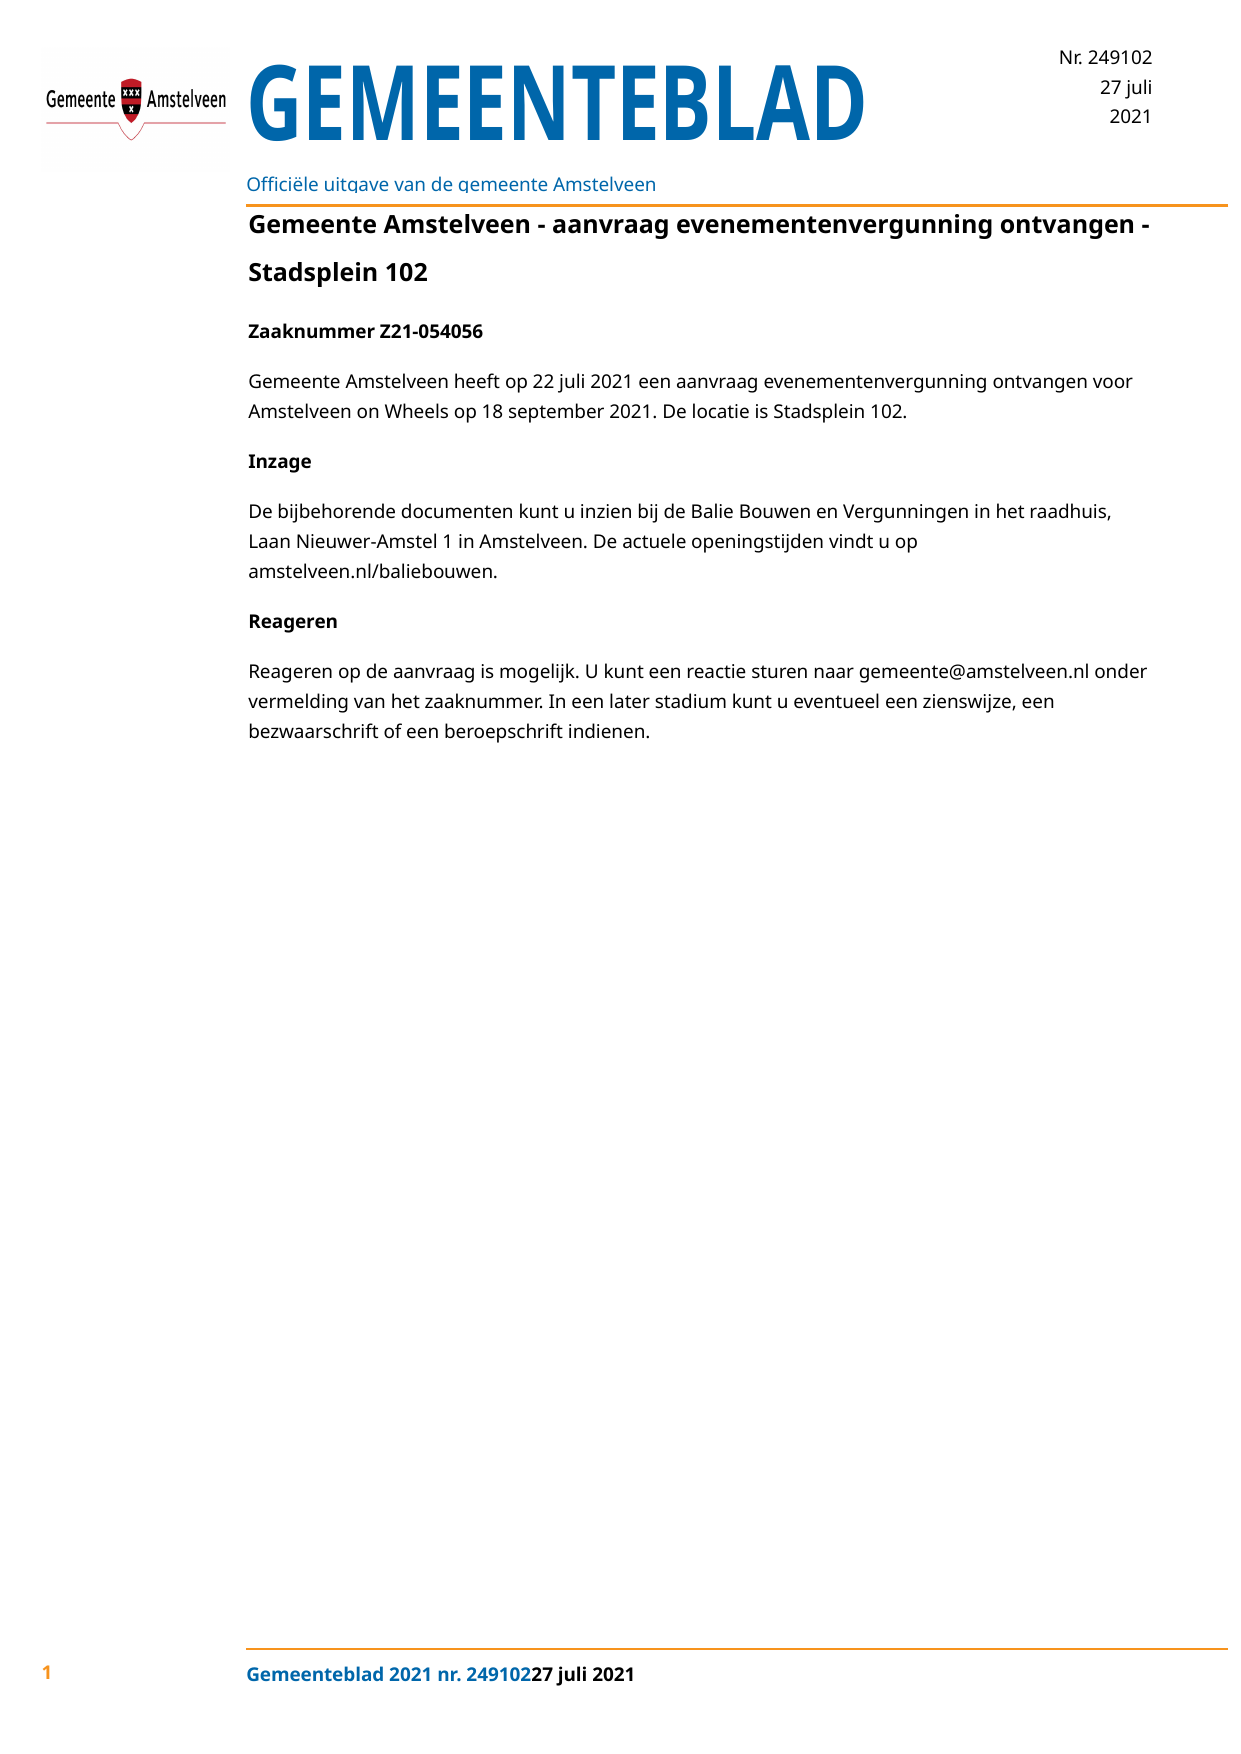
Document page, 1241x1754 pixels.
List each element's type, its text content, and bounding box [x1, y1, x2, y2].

text Reageren op de aanvraag is mogelijk. U kunt een reactie sturen naar gemeente@amstelveen.nl onder vermelding van het zaaknummer. In een later stadium kunt u eventueel een zienswijze, een bezwaarschrift of een beroepschrift indienen. [248, 659, 1152, 744]
text Inzage [248, 448, 1152, 474]
text Gemeente Amstelveen - aanvraag evenementenvergunning ontvangen - Stadsplein 102 [248, 207, 1152, 288]
text Reageren [248, 608, 1152, 634]
text Gemeente Amstelveen heeft op 22 juli 2021 een aanvraag evenementenvergunning ontvangen voor Amstelveen on Wheels op 18 september 2021. De locatie is Stadsplein 102. [248, 368, 1152, 424]
text Zaaknummer Z21-054056 [248, 318, 1152, 344]
text De bijbehorende documenten kunt u inzien bij de Balie Bouwen en Vergunningen in het raadhuis, Laan Nieuwer-Amstel 1 in Amstelveen. De actuele openingstijden vindt u op amstelveen.nl/baliebouwen. [248, 499, 1152, 584]
picture [41, 47, 231, 172]
